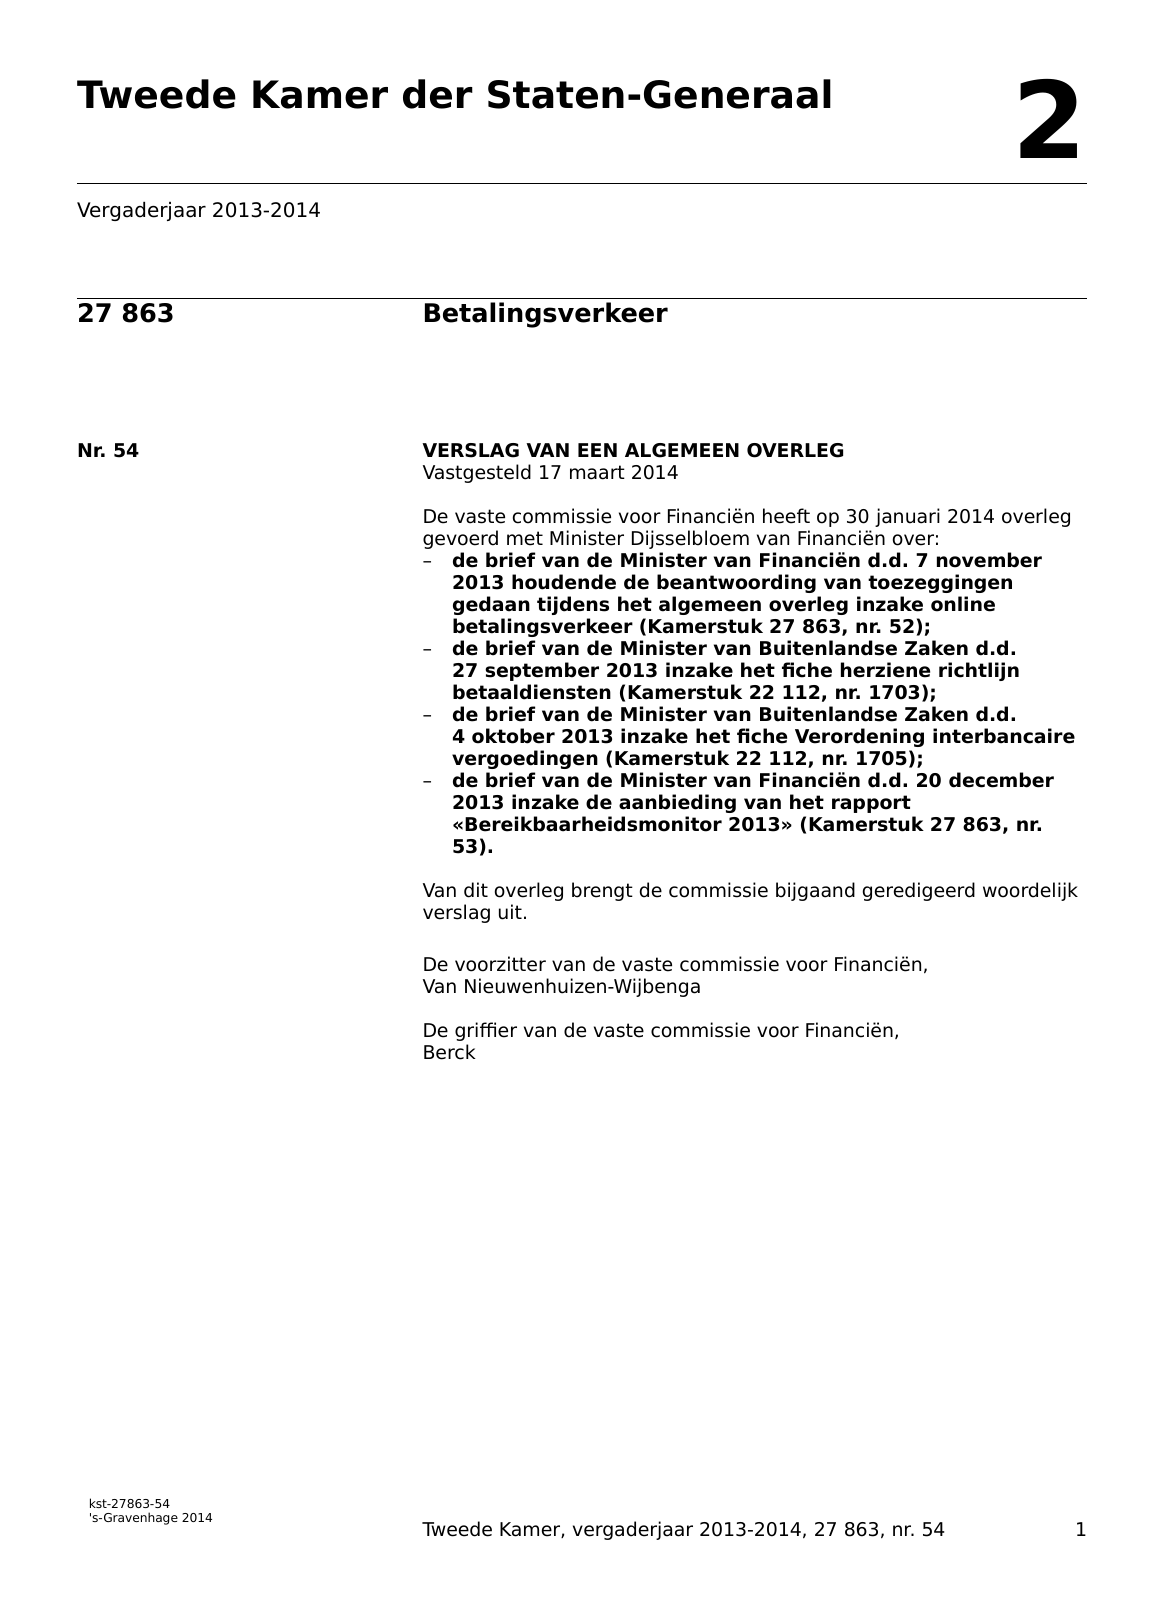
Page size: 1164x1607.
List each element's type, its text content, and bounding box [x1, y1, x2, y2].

text De vaste commissie voor Financiën heeft op 30 januari 2014 overleg gevoerd met Minister Dijsselbloem van Financiën over: [422, 506, 1087, 550]
table_header 2 [886, 59, 1087, 183]
text Van dit overleg brengt de commissie bijgaand geredigeerd woordelijk verslag uit. [422, 880, 1087, 924]
subtitle 27 863 Betalingsverkeer [77, 299, 1087, 329]
text – de brief van de Minister van Financiën d.d. 7 november 2013 houdende de beantwoording van toezeggingen gedaan tijdens het algemeen overleg inzake online betalingsverkeer (Kamerstuk 27 863, nr. 52); [422, 550, 1087, 638]
subtitle Nr. 54 VERSLAG VAN EEN ALGEMEEN OVERLEG [77, 440, 1087, 462]
text Vastgesteld 17 maart 2014 [422, 462, 1087, 484]
table_header Tweede Kamer der Staten-Generaal [77, 59, 886, 183]
text 's-Gravenhage 2014 [88, 1511, 323, 1525]
text kst-27863-54 [88, 1497, 323, 1511]
text De griffier van de vaste commissie voor Financiën, Berck [422, 1020, 1087, 1064]
text – de brief van de Minister van Financiën d.d. 20 december 2013 inzake de aanbieding van het rapport «Bereikbaarheidsmonitor 2013» (Kamerstuk 27 863, nr. 53). [422, 769, 1087, 857]
text De voorzitter van de vaste commissie voor Financiën, Van Nieuwenhuizen-Wijbenga [422, 954, 1087, 998]
text – de brief van de Minister van Buitenlandse Zaken d.d. 27 september 2013 inzake het fiche herziene richtlijn betaaldiensten (Kamerstuk 22 112, nr. 1703); [422, 638, 1087, 704]
table_cell Vergaderjaar 2013-2014 [77, 184, 1087, 298]
text – de brief van de Minister van Buitenlandse Zaken d.d. 4 oktober 2013 inzake het fiche Verordening interbancaire vergoedingen (Kamerstuk 22 112, nr. 1705); [422, 704, 1087, 769]
